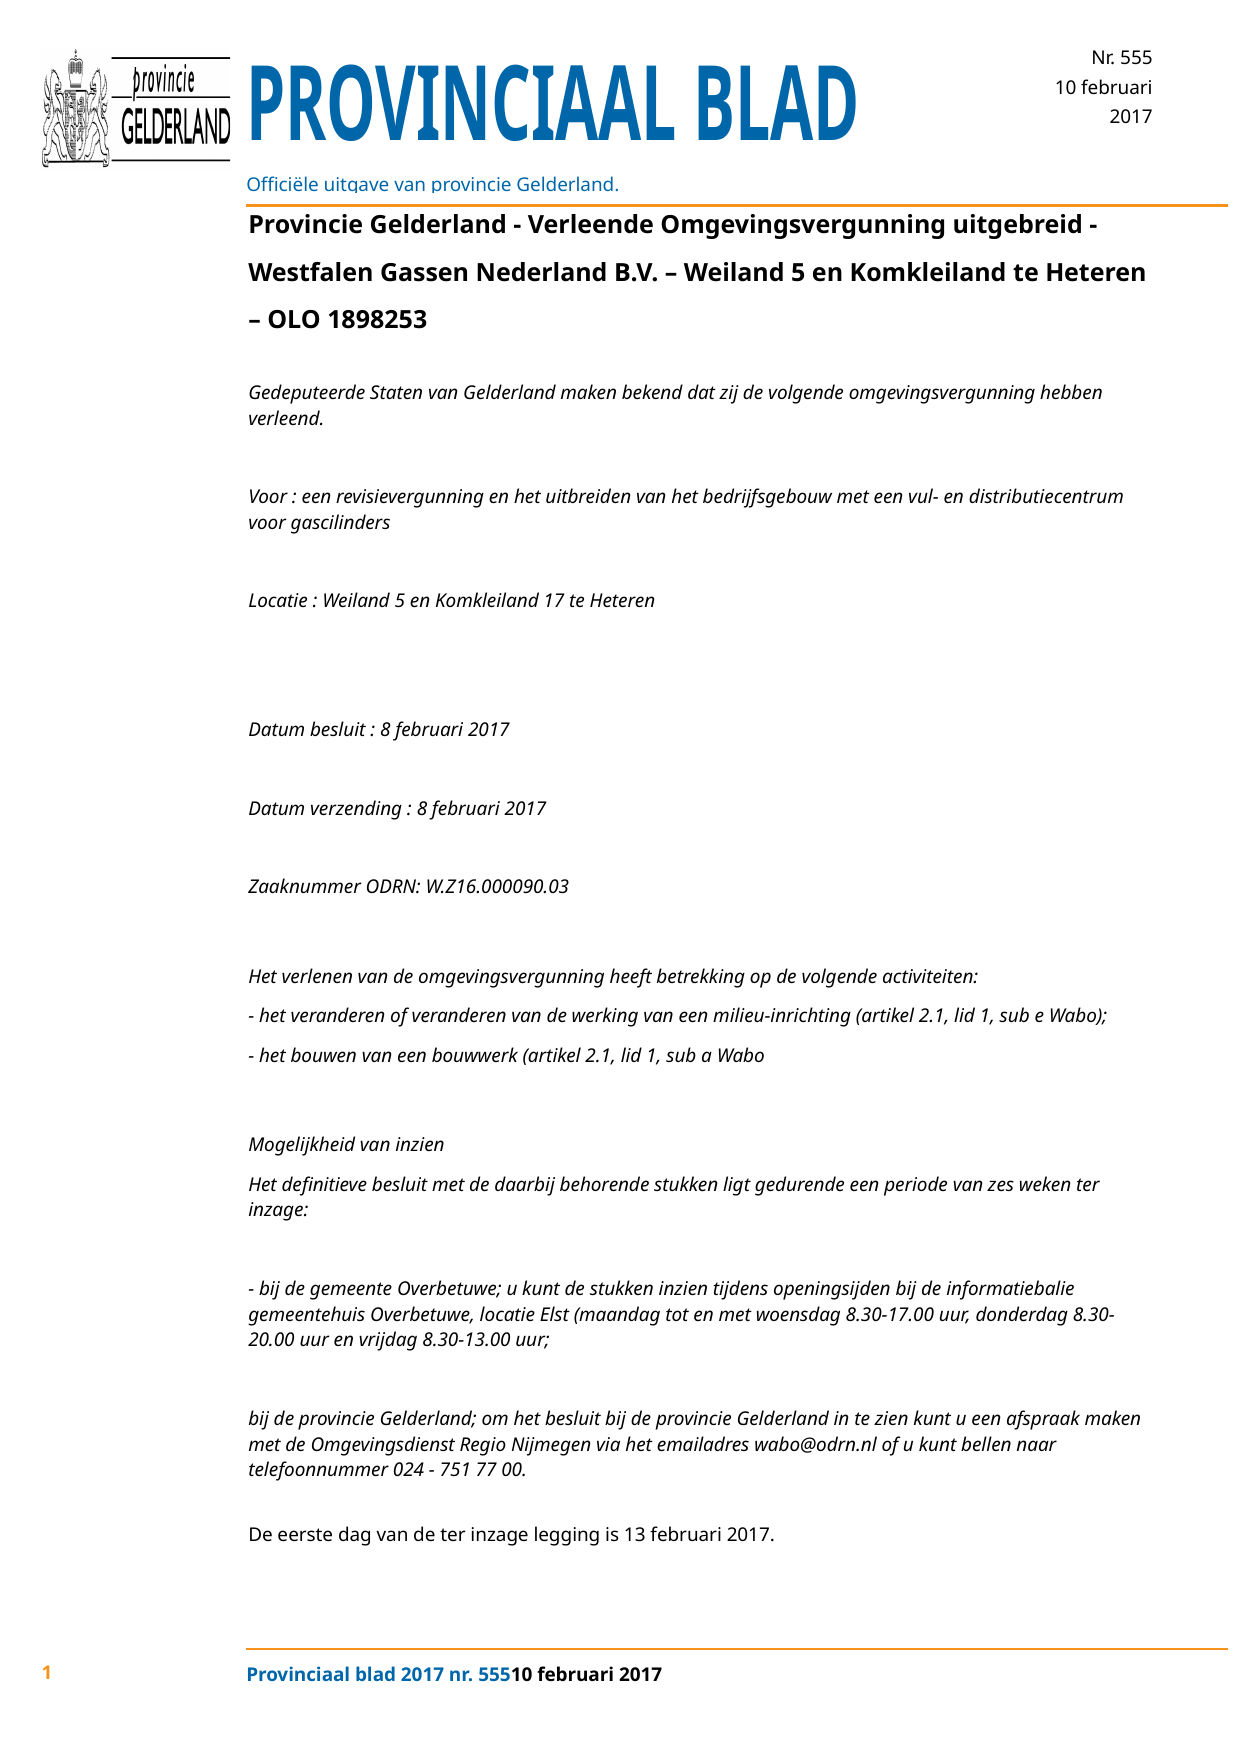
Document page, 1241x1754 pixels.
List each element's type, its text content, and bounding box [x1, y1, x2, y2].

text Het verlenen van de omgevingsvergunning heeft betrekking op de volgende activiteiten: [248, 963, 1152, 989]
text Mogelijkheid van inzien [248, 1132, 1152, 1157]
text Voor : een revisievergunning en het uitbreiden van het bedrijfsgebouw met een vul- en distributiecentrum voor gascilinders [248, 483, 1152, 535]
text Datum verzending : 8 februari 2017 [248, 795, 1152, 821]
text Provincie Gelderland - Verleende Omgevingsvergunning uitgebreid - Westfalen Gassen Nederland B.V. – Weiland 5 en Komkleiland te Heteren – OLO 1898253 [248, 207, 1152, 336]
text Het definitieve besluit met de daarbij behorende stukken ligt gedurende een periode van zes weken ter inzage: [248, 1171, 1152, 1222]
text Zaaknummer ODRN: W.Z16.000090.03 [248, 874, 1152, 899]
text Locatie : Weiland 5 en Komkleiland 17 te Heteren [248, 588, 1152, 613]
text Datum besluit : 8 februari 2017 [248, 717, 1152, 742]
text De eerste dag van de ter inzage legging is 13 februari 2017. [248, 1522, 1152, 1547]
text Gedeputeerde Staten van Gelderland maken bekend dat zij de volgende omgevingsvergunning hebben verleend. [248, 379, 1152, 431]
text - bij de gemeente Overbetuwe; u kunt de stukken inzien tijdens openingsijden bij de informatiebalie gemeentehuis Overbetuwe, locatie Elst (maandag tot en met woensdag 8.30-17.00 uur, donderdag 8.30-20.00 uur en vrijdag 8.30-13.00 uur; [248, 1275, 1152, 1352]
picture [41, 47, 231, 172]
text bij de provincie Gelderland; om het besluit bij de provincie Gelderland in te zien kunt u een afspraak maken met de Omgevingsdienst Regio Nijmegen via het emailadres wabo@odrn.nl of u kunt bellen naar telefoonnummer 024 - 751 77 00. [248, 1405, 1152, 1482]
text - het veranderen of veranderen van de werking van een milieu-inrichting (artikel 2.1, lid 1, sub e Wabo); [248, 1003, 1152, 1028]
text - het bouwen van een bouwwerk (artikel 2.1, lid 1, sub a Wabo [248, 1042, 1152, 1068]
